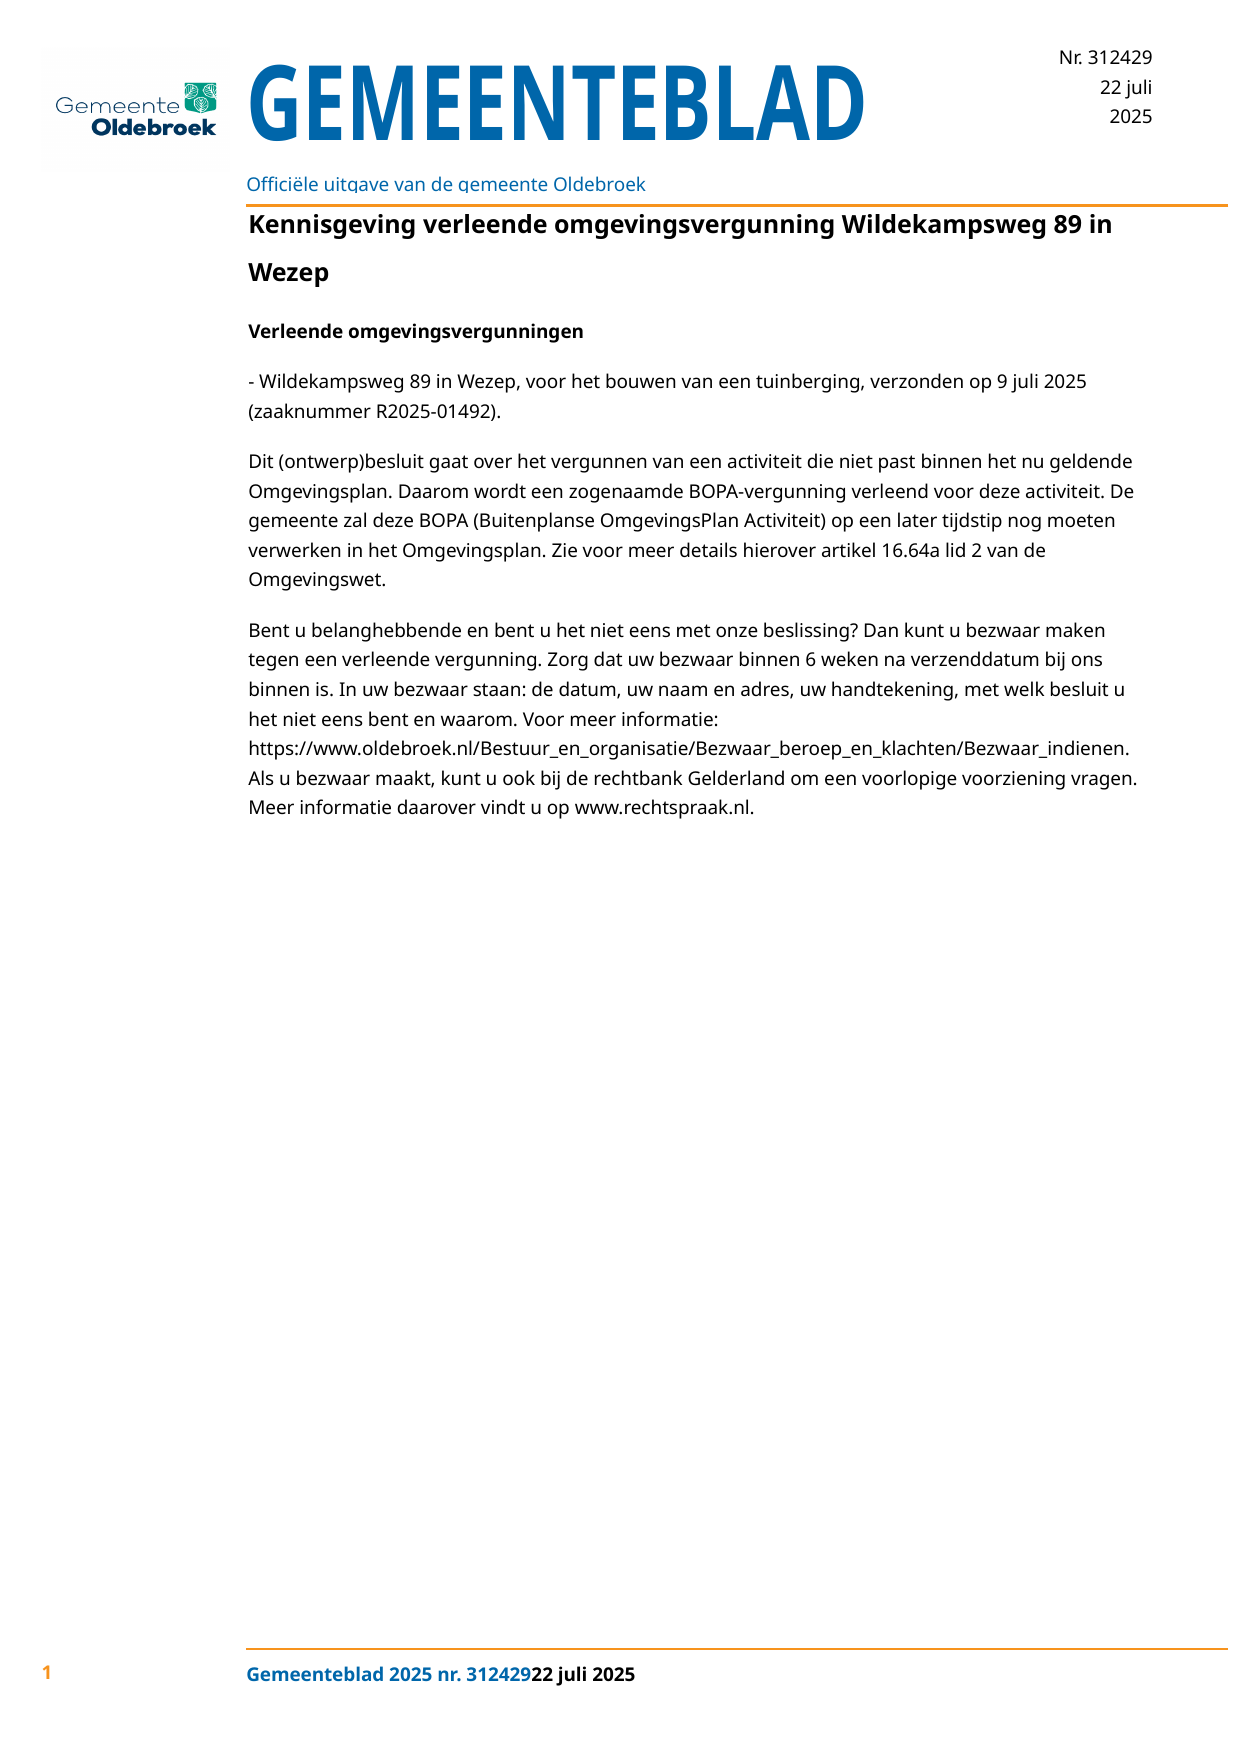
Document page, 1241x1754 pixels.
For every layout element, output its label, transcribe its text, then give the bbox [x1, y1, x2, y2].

text Dit (ontwerp)besluit gaat over het vergunnen van een activiteit die niet past binnen het nu geldende Omgevingsplan. Daarom wordt een zogenaamde BOPA-vergunning verleend voor deze activiteit. De gemeente zal deze BOPA (Buitenplanse OmgevingsPlan Activiteit) op een later tijdstip nog moeten verwerken in het Omgevingsplan. Zie voor meer details hierover artikel 16.64a lid 2 van de Omgevingswet. [248, 448, 1152, 592]
picture [41, 47, 231, 172]
text Bent u belanghebbende en bent u het niet eens met onze beslissing? Dan kunt u bezwaar maken tegen een verleende vergunning. Zorg dat uw bezwaar binnen 6 weken na verzenddatum bij ons binnen is. In uw bezwaar staan: de datum, uw naam en adres, uw handtekening, met welk besluit u het niet eens bent en waarom. Voor meer informatie: https://www.oldebroek.nl/Bestuur_en_organisatie/Bezwaar_beroep_en_klachten/Bezwaar_indienen. Als u bezwaar maakt, kunt u ook bij de rechtbank Gelderland om een voorlopige voorziening vragen. Meer informatie daarover vindt u op www.rechtspraak.nl. [248, 617, 1152, 820]
text Kennisgeving verleende omgevingsvergunning Wildekampsweg 89 in Wezep [248, 207, 1152, 288]
text - Wildekampsweg 89 in Wezep, voor het bouwen van een tuinberging, verzonden op 9 juli 2025 (zaaknummer R2025-01492). [248, 368, 1152, 424]
text Verleende omgevingsvergunningen [248, 318, 1152, 344]
